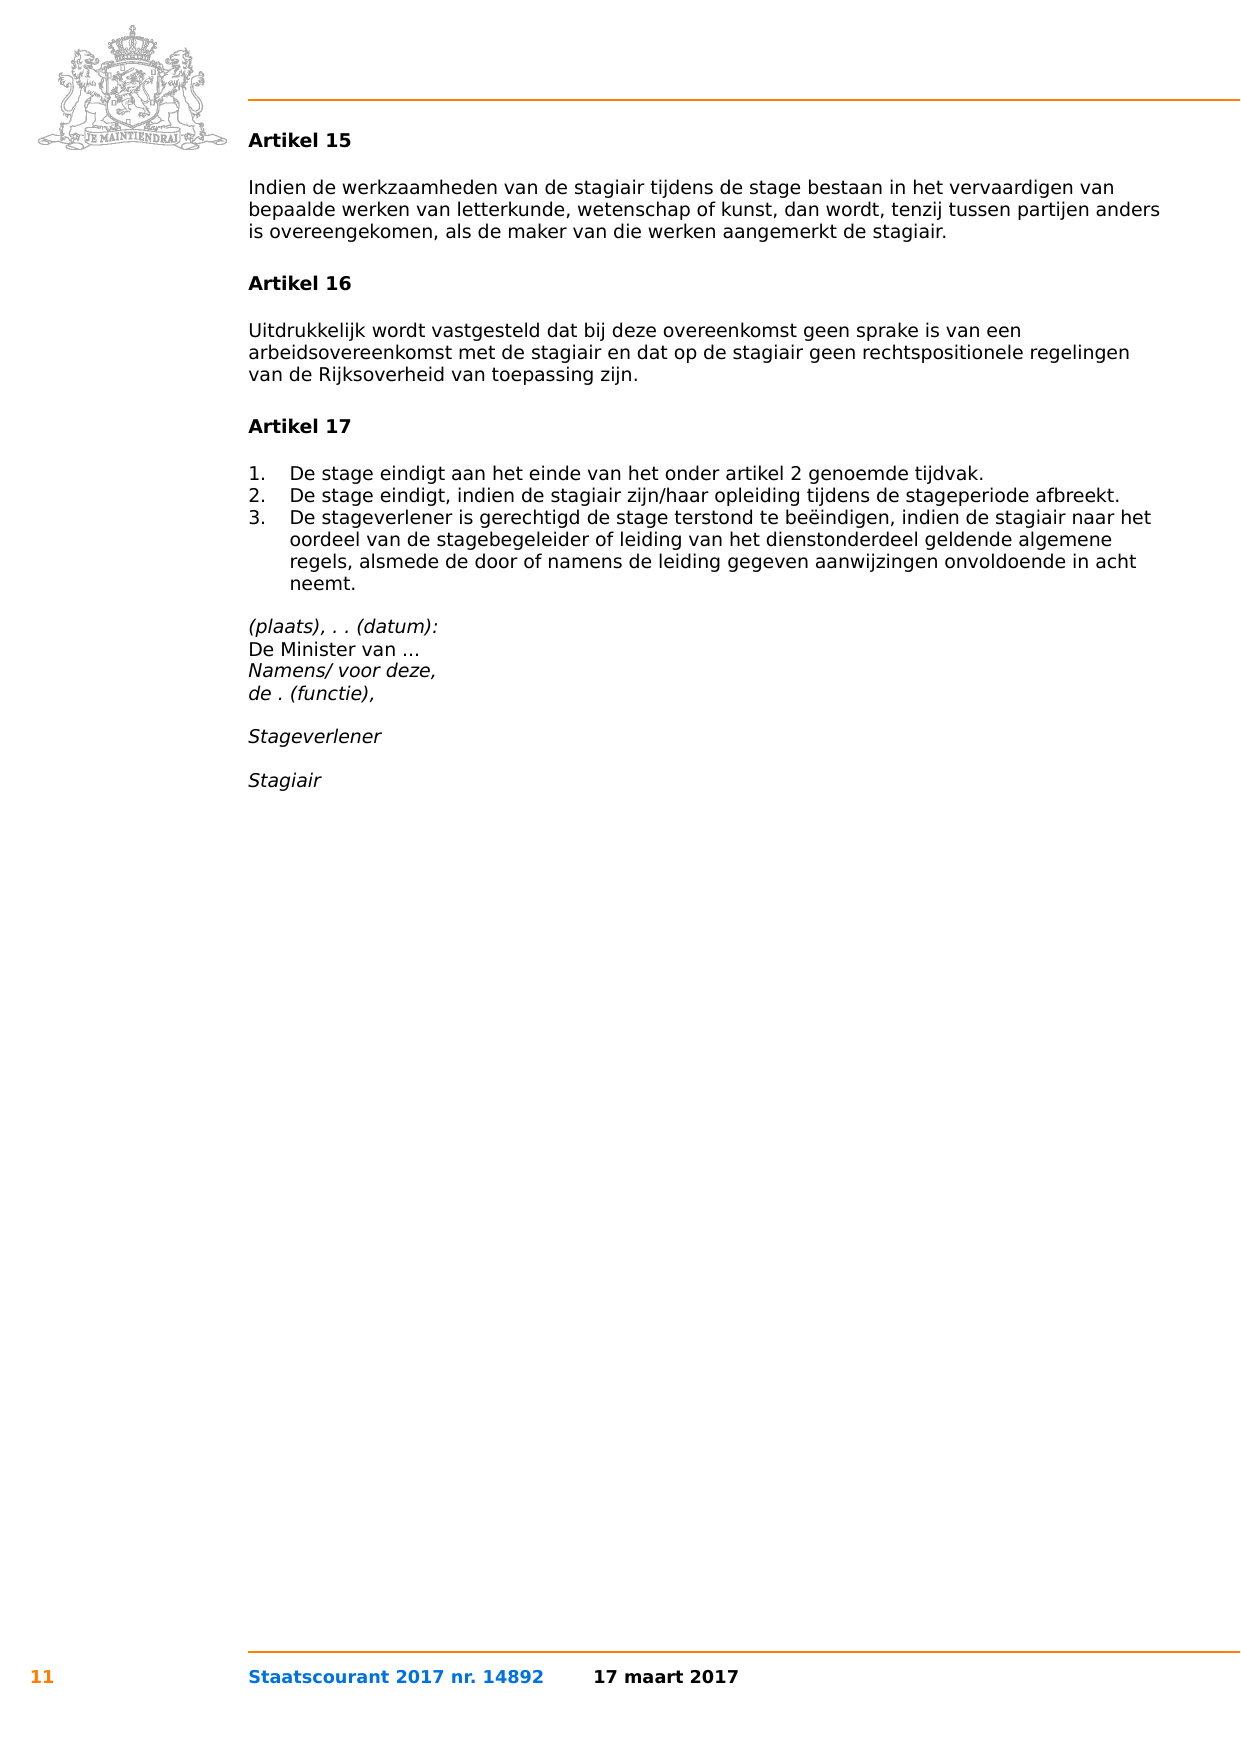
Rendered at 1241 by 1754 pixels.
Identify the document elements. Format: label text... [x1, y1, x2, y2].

picture [38, 25, 227, 150]
text De Minister van ... [248, 638, 1163, 660]
text 1. De stage eindigt aan het einde van het onder artikel 2 genoemde tijdvak. [248, 463, 1163, 485]
text de . (functie), [248, 682, 1163, 704]
text 2. De stage eindigt, indien de stagiair zijn/haar opleiding tijdens de stageperiode afbreekt. [248, 485, 1163, 507]
subtitle Artikel 15 [248, 130, 1163, 152]
subtitle Artikel 16 [248, 273, 1163, 295]
text Uitdrukkelijk wordt vastgesteld dat bij deze overeenkomst geen sprake is van een arbeidsovereenkomst met de stagiair en dat op de stagiair geen rechtspositionele regelingen van de Rijksoverheid van toepassing zijn. [248, 320, 1163, 386]
text Stageverlener [248, 726, 1163, 748]
text 3. De stageverlener is gerechtigd de stage terstond te beëindigen, indien de stagiair naar het oordeel van de stagebegeleider of leiding van het dienstonderdeel geldende algemene regels, alsmede de door of namens de leiding gegeven aanwijzingen onvoldoende in acht neemt. [248, 507, 1163, 594]
text Indien de werkzaamheden van de stagiair tijdens de stage bestaan in het vervaardigen van bepaalde werken van letterkunde, wetenschap of kunst, dan wordt, tenzij tussen partijen anders is overeengekomen, als de maker van die werken aangemerkt de stagiair. [248, 177, 1163, 243]
text (plaats), . . (datum): [248, 616, 1163, 638]
text Namens/ voor deze, [248, 660, 1163, 682]
text Stagiair [248, 770, 1163, 792]
subtitle Artikel 17 [248, 416, 1163, 438]
